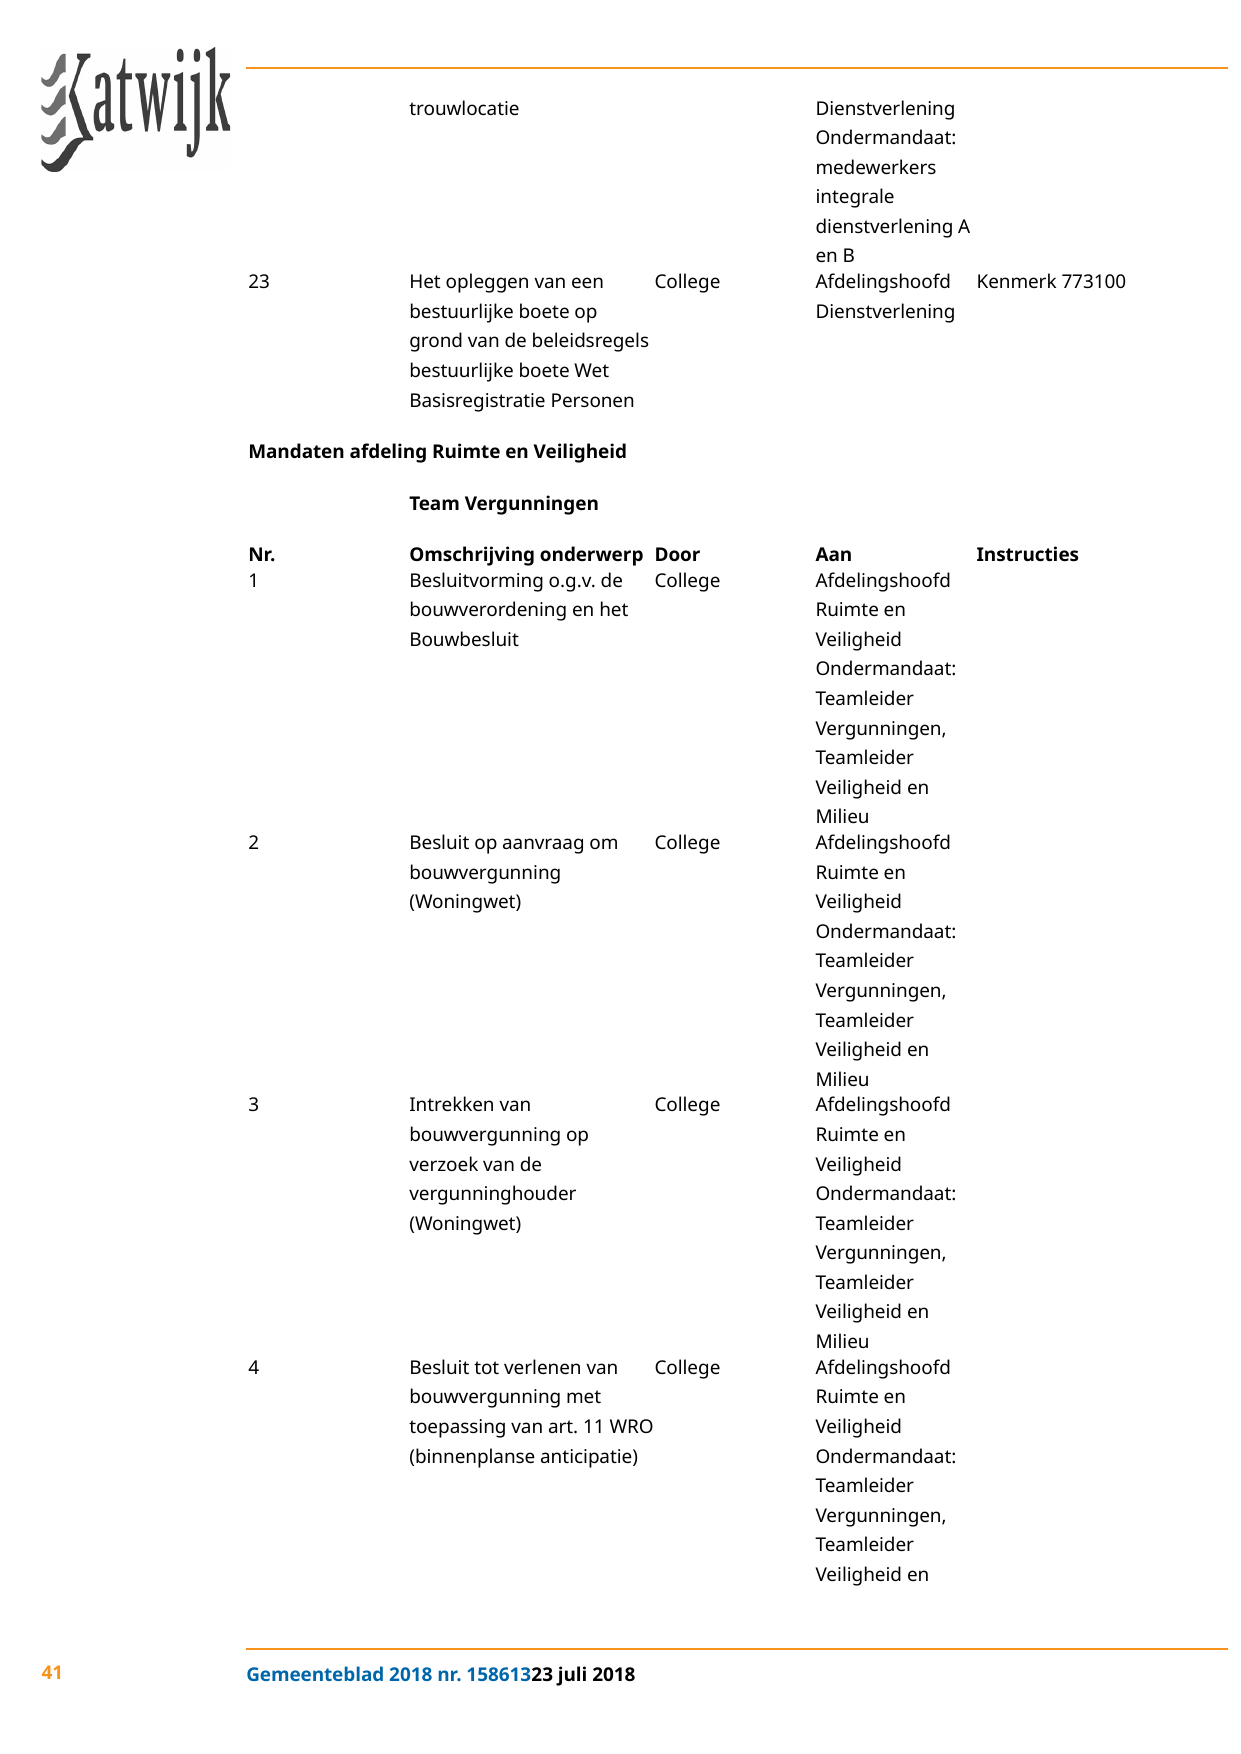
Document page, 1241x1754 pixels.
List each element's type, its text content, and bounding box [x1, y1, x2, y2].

table_cell Het opleggen van een bestuurlijke boete op grond van de beleidsregels bestuurlijke boete Wet Basisregistratie Personen [409, 269, 654, 412]
table_cell [815, 490, 976, 515]
table_cell Team Vergunningen [409, 490, 654, 515]
table_cell [976, 413, 1152, 438]
table_cell Afdelingshoofd Ruimte en Veiligheid Ondermandaat: Teamleider Vergunningen, Teamleider Veiligheid en Milieu [815, 567, 976, 829]
table_cell [815, 515, 976, 541]
table_cell [976, 490, 1152, 515]
table_cell Omschrijving onderwerp [409, 541, 654, 567]
table_cell [976, 829, 1152, 1092]
table_cell Afdelingshoofd Ruimte en Veiligheid Ondermandaat: Teamleider Vergunningen, Teamleider Veiligheid en [815, 1354, 976, 1587]
table_cell Aan [815, 541, 976, 567]
table_cell [976, 464, 1152, 490]
table_cell Besluit op aanvraag om bouwvergunning (Woningwet) [409, 829, 654, 1092]
table_cell College [654, 1354, 815, 1587]
table_cell Nr. [248, 541, 409, 567]
table_cell 23 [248, 269, 409, 412]
table_cell Dienstverlening Ondermandaat: medewerkers integrale dienstverlening A en B [815, 95, 976, 268]
table_cell [976, 95, 1152, 268]
table_cell Intrekken van bouwvergunning op verzoek van de vergunninghouder (Woningwet) [409, 1092, 654, 1354]
table_cell Afdelingshoofd Ruimte en Veiligheid Ondermandaat: Teamleider Vergunningen, Teamleider Veiligheid en Milieu [815, 829, 976, 1092]
table_cell Mandaten afdeling Ruimte en Veiligheid [248, 438, 1152, 464]
table_cell [976, 515, 1152, 541]
table_cell 3 [248, 1092, 409, 1354]
table_cell [815, 464, 976, 490]
table_cell [976, 1092, 1152, 1354]
table_cell Afdelingshoofd Dienstverlening [815, 269, 976, 412]
table_cell [654, 464, 815, 490]
table_cell Kenmerk 773100 [976, 269, 1152, 412]
picture [41, 47, 231, 172]
table_cell [409, 413, 654, 438]
table_cell Afdelingshoofd Ruimte en Veiligheid Ondermandaat: Teamleider Vergunningen, Teamleider Veiligheid en Milieu [815, 1092, 976, 1354]
table_cell [815, 413, 976, 438]
table_cell Besluit tot verlenen van bouwvergunning met toepassing van art. 11 WRO (binnenplanse anticipatie) [409, 1354, 654, 1587]
table_cell College [654, 269, 815, 412]
table_cell [248, 413, 409, 438]
table_cell 1 [248, 567, 409, 829]
table_cell [248, 95, 409, 268]
table_cell Besluitvorming o.g.v. de bouwverordening en het Bouwbesluit [409, 567, 654, 829]
table_cell [248, 464, 409, 490]
table_cell College [654, 1092, 815, 1354]
table_cell [248, 490, 409, 515]
table_cell College [654, 829, 815, 1092]
table_cell Instructies [976, 541, 1152, 567]
table_cell Door [654, 541, 815, 567]
table_cell [654, 515, 815, 541]
table_cell [654, 490, 815, 515]
table_cell 2 [248, 829, 409, 1092]
table_cell [654, 413, 815, 438]
table_cell 4 [248, 1354, 409, 1587]
table_cell College [654, 567, 815, 829]
table_cell trouwlocatie [409, 95, 654, 268]
table_cell [654, 95, 815, 268]
table_cell [409, 515, 654, 541]
table_cell [976, 567, 1152, 829]
table_cell [976, 1354, 1152, 1587]
table_cell [248, 515, 409, 541]
table_cell [409, 464, 654, 490]
